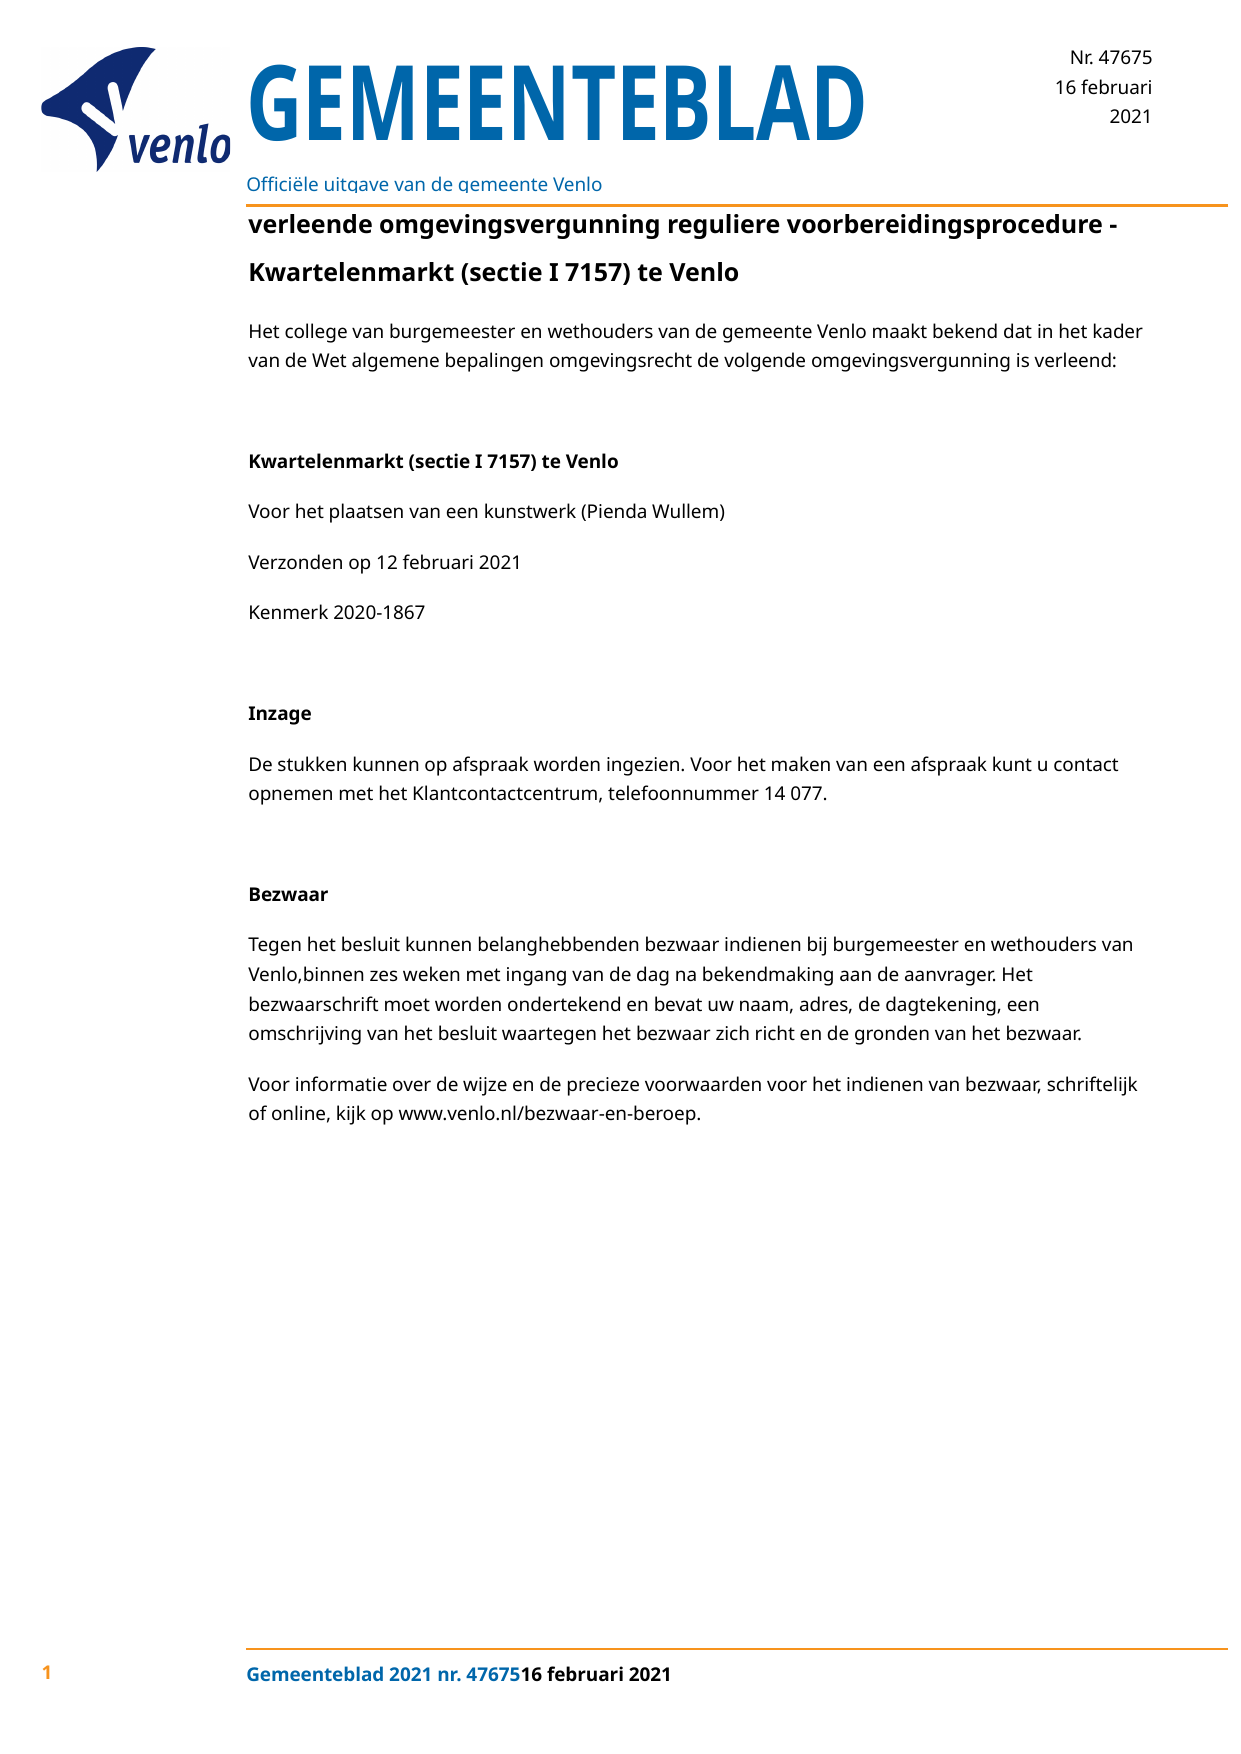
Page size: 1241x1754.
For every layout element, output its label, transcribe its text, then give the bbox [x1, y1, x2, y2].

text verleende omgevingsvergunning reguliere voorbereidingsprocedure - Kwartelenmarkt (sectie I 7157) te Venlo [248, 207, 1152, 288]
picture [41, 47, 231, 172]
text Het college van burgemeester en wethouders van de gemeente Venlo maakt bekend dat in het kader van de Wet algemene bepalingen omgevingsrecht de volgende omgevingsvergunning is verleend: [248, 318, 1152, 373]
text Kwartelenmarkt (sectie I 7157) te Venlo [248, 448, 1152, 474]
text De stukken kunnen op afspraak worden ingezien. Voor het maken van een afspraak kunt u contact opnemen met het Klantcontactcentrum, telefoonnummer 14 077. [248, 751, 1152, 806]
text Inzage [248, 700, 1152, 726]
text Verzonden op 12 februari 2021 [248, 549, 1152, 575]
text Tegen het besluit kunnen belanghebbenden bezwaar indienen bij burgemeester en wethouders van Venlo,binnen zes weken met ingang van de dag na bekendmaking aan de aanvrager. Het bezwaarschrift moet worden ondertekend en bevat uw naam, adres, de dagtekening, een omschrijving van het besluit waartegen het bezwaar zich richt en de gronden van het bezwaar. [248, 932, 1152, 1046]
text Kenmerk 2020-1867 [248, 599, 1152, 625]
text Voor het plaatsen van een kunstwerk (Pienda Wullem) [248, 499, 1152, 524]
text Bezwaar [248, 881, 1152, 907]
text Voor informatie over de wijze en de precieze voorwaarden voor het indienen van bezwaar, schriftelijk of online, kijk op www.venlo.nl/bezwaar-en-beroep. [248, 1071, 1152, 1126]
